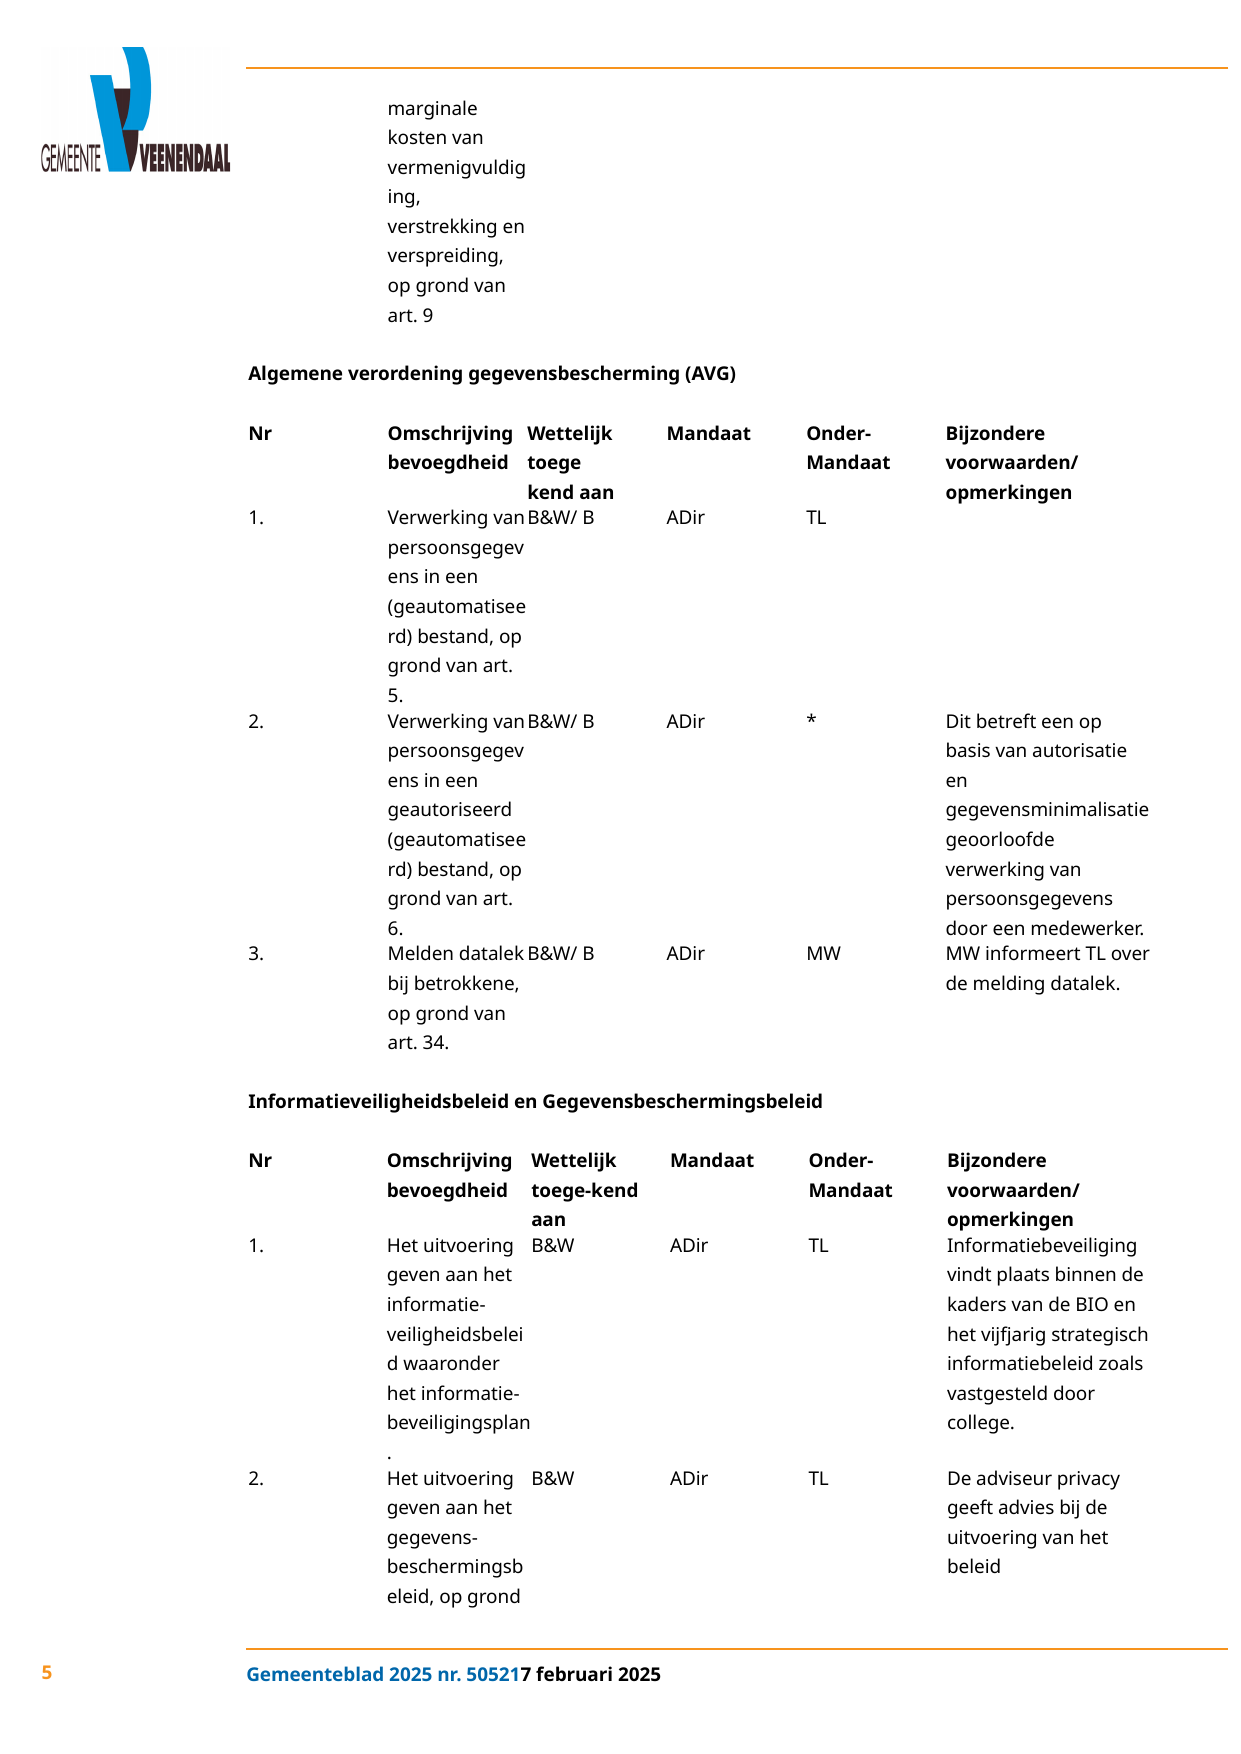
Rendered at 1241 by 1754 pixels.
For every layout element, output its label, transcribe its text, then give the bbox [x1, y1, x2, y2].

table_cell [806, 95, 945, 328]
table_cell Het uitvoering geven aan het informatie-veiligheidsbeleid waaronder het informatie-beveiligingsplan. [387, 1232, 531, 1465]
table_header Mandaat [666, 420, 806, 504]
table_cell B&W/ B [527, 505, 666, 708]
table_cell 1. [248, 1232, 387, 1465]
table_header Omschrijving bevoegdheid [387, 1147, 531, 1232]
table_cell 2. [248, 708, 387, 941]
table_cell ADir [666, 505, 806, 708]
table_header Wettelijk toege-kend aan [531, 1147, 670, 1232]
table_cell [945, 505, 1152, 708]
table_cell Informatiebeveiliging vindt plaats binnen de kaders van de BIO en het vijfjarig strategisch informatiebeleid zoals vastgesteld door college. [947, 1232, 1152, 1465]
table_header Bijzondere voorwaarden/ opmerkingen [945, 420, 1152, 504]
picture [123, 47, 231, 172]
table_cell [527, 95, 666, 328]
table_cell Het uitvoering geven aan het gegevens-beschermingsbeleid, op grond [387, 1465, 531, 1609]
table_header Nr [248, 420, 387, 504]
table_cell 2. [248, 1465, 387, 1609]
table_cell B&W/ B [527, 941, 666, 1055]
table_cell [248, 95, 387, 328]
table_header Bijzondere voorwaarden/ opmerkingen [947, 1147, 1152, 1232]
table_cell MW informeert TL over de melding datalek. [945, 941, 1152, 1055]
text Algemene verordening gegevensbescherming (AVG) [248, 360, 1152, 386]
table_cell ADir [670, 1232, 808, 1465]
table_cell Dit betreft een op basis van autorisatie en gegevensminimalisatie geoorloofde verwerking van persoonsgegevens door een medewerker. [945, 708, 1152, 941]
text Informatieveiligheidsbeleid en Gegevensbeschermingsbeleid [248, 1088, 1152, 1114]
table_cell 3. [248, 941, 387, 1055]
table_cell ADir [666, 941, 806, 1055]
table_cell TL [808, 1465, 947, 1609]
table_cell Verwerking van persoonsgegevens in een geautoriseerd (geautomatiseerd) bestand, op grond van art. 6. [388, 708, 527, 941]
picture [41, 47, 130, 172]
table_cell TL [808, 1232, 947, 1465]
table_header Onder- Mandaat [808, 1147, 947, 1232]
table_cell ADir [666, 708, 806, 941]
table_cell Verwerking van persoonsgegevens in een (geautomatiseerd) bestand, op grond van art. 5. [388, 505, 527, 708]
table_cell [945, 95, 1152, 328]
table_cell ADir [670, 1465, 808, 1609]
table_header Onder- Mandaat [806, 420, 945, 504]
table_cell B&W [531, 1232, 670, 1465]
table_cell B&W/ B [527, 708, 666, 941]
table_cell marginale kosten van vermenigvuldiging, verstrekking en verspreiding, op grond van art. 9 [388, 95, 527, 328]
table_cell * [806, 708, 945, 941]
table_header Nr [248, 1147, 387, 1232]
table_cell MW [806, 941, 945, 1055]
table_cell De adviseur privacy geeft advies bij de uitvoering van het beleid [947, 1465, 1152, 1609]
table_header Mandaat [670, 1147, 808, 1232]
table_cell Melden datalek bij betrokkene, op grond van art. 34. [388, 941, 527, 1055]
table_header Wettelijk toege kend aan [527, 420, 666, 504]
table_cell TL [806, 505, 945, 708]
table_header Omschrijving bevoegdheid [388, 420, 527, 504]
table_cell 1. [248, 505, 387, 708]
table_cell B&W [531, 1465, 670, 1609]
table_cell [666, 95, 806, 328]
